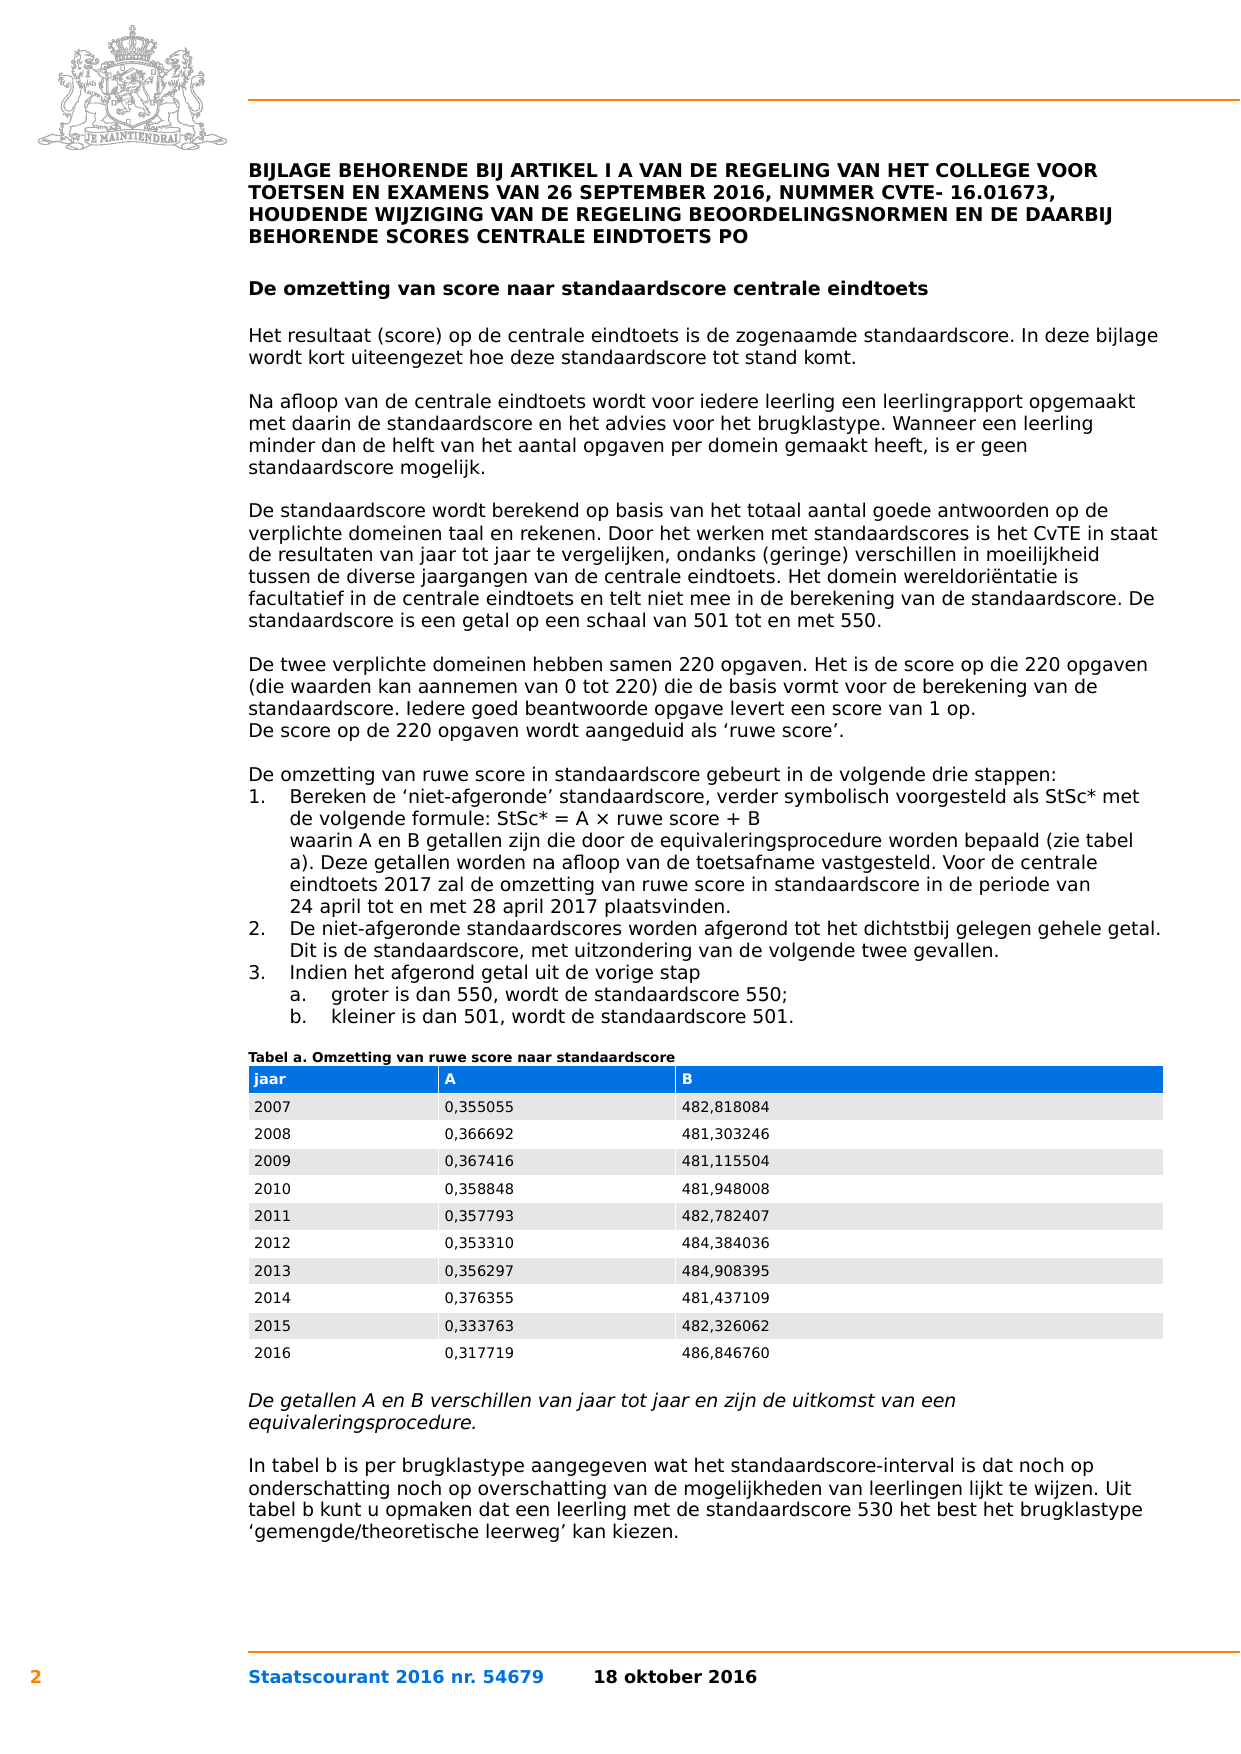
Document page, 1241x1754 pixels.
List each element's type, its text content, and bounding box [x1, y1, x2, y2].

table_cell 2011 [249, 1203, 438, 1230]
table_cell 0,353310 [439, 1231, 675, 1257]
text 2. De niet-afgeronde standaardscores worden afgerond tot het dichtstbij gelegen gehele getal. Dit is de standaardscore, met uitzondering van de volgende twee gevallen. [248, 918, 1163, 962]
table_cell 484,384036 [676, 1231, 1163, 1257]
text 1. Bereken de ‘niet-afgeronde’ standaardscore, verder symbolisch voorgesteld als StSc* met de volgende formule: StSc* = A × ruwe score + B [248, 786, 1163, 830]
text De getallen A en B verschillen van jaar tot jaar en zijn de uitkomst van een equivaleringsprocedure. [248, 1389, 1163, 1433]
table_cell 2013 [249, 1258, 438, 1284]
table_cell 2015 [249, 1313, 438, 1339]
table_cell 482,326062 [676, 1313, 1163, 1339]
table_cell 0,358848 [439, 1176, 675, 1202]
table_cell 482,818084 [676, 1094, 1163, 1120]
table_cell 0,333763 [439, 1313, 675, 1339]
table_cell B [676, 1066, 1163, 1093]
table_cell 0,367416 [439, 1149, 675, 1175]
subtitle BIJLAGE BEHORENDE BIJ ARTIKEL I A VAN DE REGELING VAN HET COLLEGE VOOR TOETSEN EN EXAMENS VAN 26 SEPTEMBER 2016, NUMMER CVTE- 16.01673, HOUDENDE WIJZIGING VAN DE REGELING BEOORDELINGSNORMEN EN DE DAARBIJ BEHORENDE SCORES CENTRALE EINDTOETS PO [248, 160, 1163, 248]
table_cell 481,303246 [676, 1121, 1163, 1147]
table_cell A [439, 1066, 675, 1093]
table_cell 2014 [249, 1286, 438, 1312]
text In tabel b is per brugklastype aangegeven wat het standaardscore-interval is dat noch op onderschatting noch op overschatting van de mogelijkheden van leerlingen lijkt te wijzen. Uit tabel b kunt u opmaken dat een leerling met de standaardscore 530 het best het brugklastype ‘gemengde/theoretische leerweg’ kan kiezen. [248, 1455, 1163, 1543]
table_cell 2008 [249, 1121, 438, 1147]
table_cell 2016 [249, 1340, 438, 1367]
text Het resultaat (score) op de centrale eindtoets is de zogenaamde standaardscore. In deze bijlage wordt kort uiteengezet hoe deze standaardscore tot stand komt. [248, 325, 1163, 369]
text b. kleiner is dan 501, wordt de standaardscore 501. [289, 1006, 1163, 1028]
table_cell 0,355055 [439, 1094, 675, 1120]
text Na afloop van de centrale eindtoets wordt voor iedere leerling een leerlingrapport opgemaakt met daarin de standaardscore en het advies voor het brugklastype. Wanneer een leerling minder dan de helft van het aantal opgaven per domein gemaakt heeft, is er geen standaardscore mogelijk. [248, 391, 1163, 478]
table_cell 481,115504 [676, 1149, 1163, 1175]
table_header Tabel a. Omzetting van ruwe score naar standaardscore [248, 1050, 1163, 1065]
table_cell 0,376355 [439, 1286, 675, 1312]
table_cell 481,437109 [676, 1286, 1163, 1312]
table_cell 0,357793 [439, 1203, 675, 1230]
picture [38, 25, 227, 150]
table_cell 2012 [249, 1231, 438, 1257]
table_cell 482,782407 [676, 1203, 1163, 1230]
text a. groter is dan 550, wordt de standaardscore 550; [289, 984, 1163, 1006]
table_cell 2010 [249, 1176, 438, 1202]
table_cell 486,846760 [676, 1340, 1163, 1367]
text De standaardscore wordt berekend op basis van het totaal aantal goede antwoorden op de verplichte domeinen taal en rekenen. Door het werken met standaardscores is het CvTE in staat de resultaten van jaar tot jaar te vergelijken, ondanks (geringe) verschillen in moeilijkheid tussen de diverse jaargangen van de centrale eindtoets. Het domein wereldoriëntatie is facultatief in de centrale eindtoets en telt niet mee in de berekening van de standaardscore. De standaardscore is een getal op een schaal van 501 tot en met 550. [248, 500, 1163, 632]
table_cell 2007 [249, 1094, 438, 1120]
text De score op de 220 opgaven wordt aangeduid als ‘ruwe score’. [248, 720, 1163, 742]
table_cell 481,948008 [676, 1176, 1163, 1202]
table_cell 484,908395 [676, 1258, 1163, 1284]
text De omzetting van ruwe score in standaardscore gebeurt in de volgende drie stappen: [248, 764, 1163, 786]
table_cell 0,317719 [439, 1340, 675, 1367]
table_cell 2009 [249, 1149, 438, 1175]
table_cell jaar [249, 1066, 438, 1093]
table_cell 0,366692 [439, 1121, 675, 1147]
table_cell 0,356297 [439, 1258, 675, 1284]
text De twee verplichte domeinen hebben samen 220 opgaven. Het is de score op die 220 opgaven (die waarden kan aannemen van 0 tot 220) die de basis vormt voor de berekening van de standaardscore. Iedere goed beantwoorde opgave levert een score van 1 op. [248, 654, 1163, 720]
subtitle De omzetting van score naar standaardscore centrale eindtoets [248, 278, 1163, 300]
text waarin A en B getallen zijn die door de equivaleringsprocedure worden bepaald (zie tabel a). Deze getallen worden na afloop van de toetsafname vastgesteld. Voor de centrale eindtoets 2017 zal de omzetting van ruwe score in standaardscore in de periode van 24 april tot en met 28 april 2017 plaatsvinden. [289, 830, 1163, 918]
text 3. Indien het afgerond getal uit de vorige stap [248, 962, 1163, 984]
